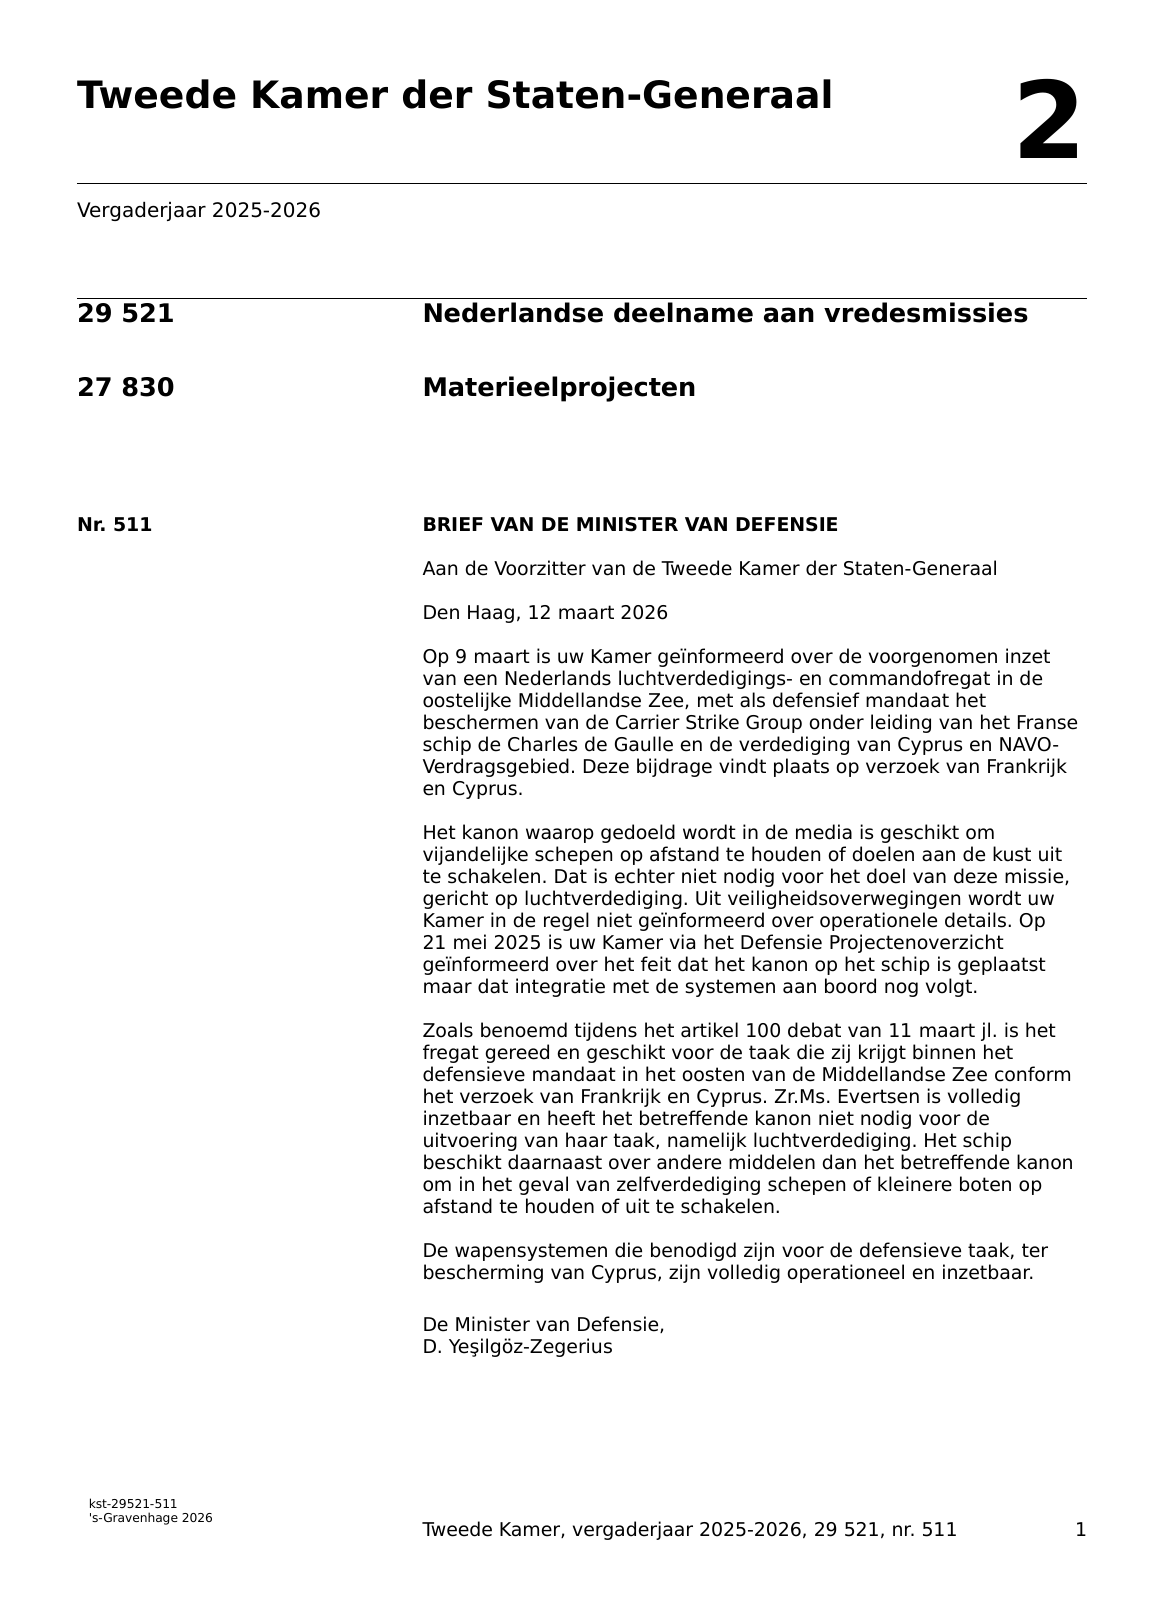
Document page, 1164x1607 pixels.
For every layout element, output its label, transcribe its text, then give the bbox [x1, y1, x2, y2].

text Zoals benoemd tijdens het artikel 100 debat van 11 maart jl. is het fregat gereed en geschikt voor de taak die zij krijgt binnen het defensieve mandaat in het oosten van de Middellandse Zee conform het verzoek van Frankrijk en Cyprus. Zr.Ms. Evertsen is volledig inzetbaar en heeft het betreffende kanon niet nodig voor de uitvoering van haar taak, namelijk luchtverdediging. Het schip beschikt daarnaast over andere middelen dan het betreffende kanon om in het geval van zelfverdediging schepen of kleinere boten op afstand te houden of uit te schakelen. [422, 1020, 1087, 1218]
subtitle Nr. 511 BRIEF VAN DE MINISTER VAN DEFENSIE [77, 514, 1087, 536]
table_header 2 [886, 59, 1087, 183]
table_cell Vergaderjaar 2025-2026 [77, 184, 1087, 298]
text Het kanon waarop gedoeld wordt in de media is geschikt om vijandelijke schepen op afstand te houden of doelen aan de kust uit te schakelen. Dat is echter niet nodig voor het doel van deze missie, gericht op luchtverdediging. Uit veiligheidsoverwegingen wordt uw Kamer in de regel niet geïnformeerd over operationele details. Op 21 mei 2025 is uw Kamer via het Defensie Projectenoverzicht geïnformeerd over het feit dat het kanon op het schip is geplaatst maar dat integratie met de systemen aan boord nog volgt. [422, 822, 1087, 998]
text Op 9 maart is uw Kamer geïnformeerd over de voorgenomen inzet van een Nederlands luchtverdedigings- en commandofregat in de oostelijke Middellandse Zee, met als defensief mandaat het beschermen van de Carrier Strike Group onder leiding van het Franse schip de Charles de Gaulle en de verdediging van Cyprus en NAVO-Verdragsgebied. Deze bijdrage vindt plaats op verzoek van Frankrijk en Cyprus. [422, 646, 1087, 800]
text De Minister van Defensie, D. Yeşilgöz-Zegerius [422, 1314, 1087, 1358]
text kst-29521-511 [88, 1497, 323, 1511]
text Den Haag, 12 maart 2026 [422, 602, 1087, 624]
subtitle 27 830 Materieelprojecten [77, 373, 1087, 403]
text Aan de Voorzitter van de Tweede Kamer der Staten-Generaal [422, 558, 1087, 580]
text 's-Gravenhage 2026 [88, 1511, 323, 1525]
table_header Tweede Kamer der Staten-Generaal [77, 59, 886, 183]
text De wapensystemen die benodigd zijn voor de defensieve taak, ter bescherming van Cyprus, zijn volledig operationeel en inzetbaar. [422, 1240, 1087, 1284]
subtitle 29 521 Nederlandse deelname aan vredesmissies [77, 299, 1087, 329]
